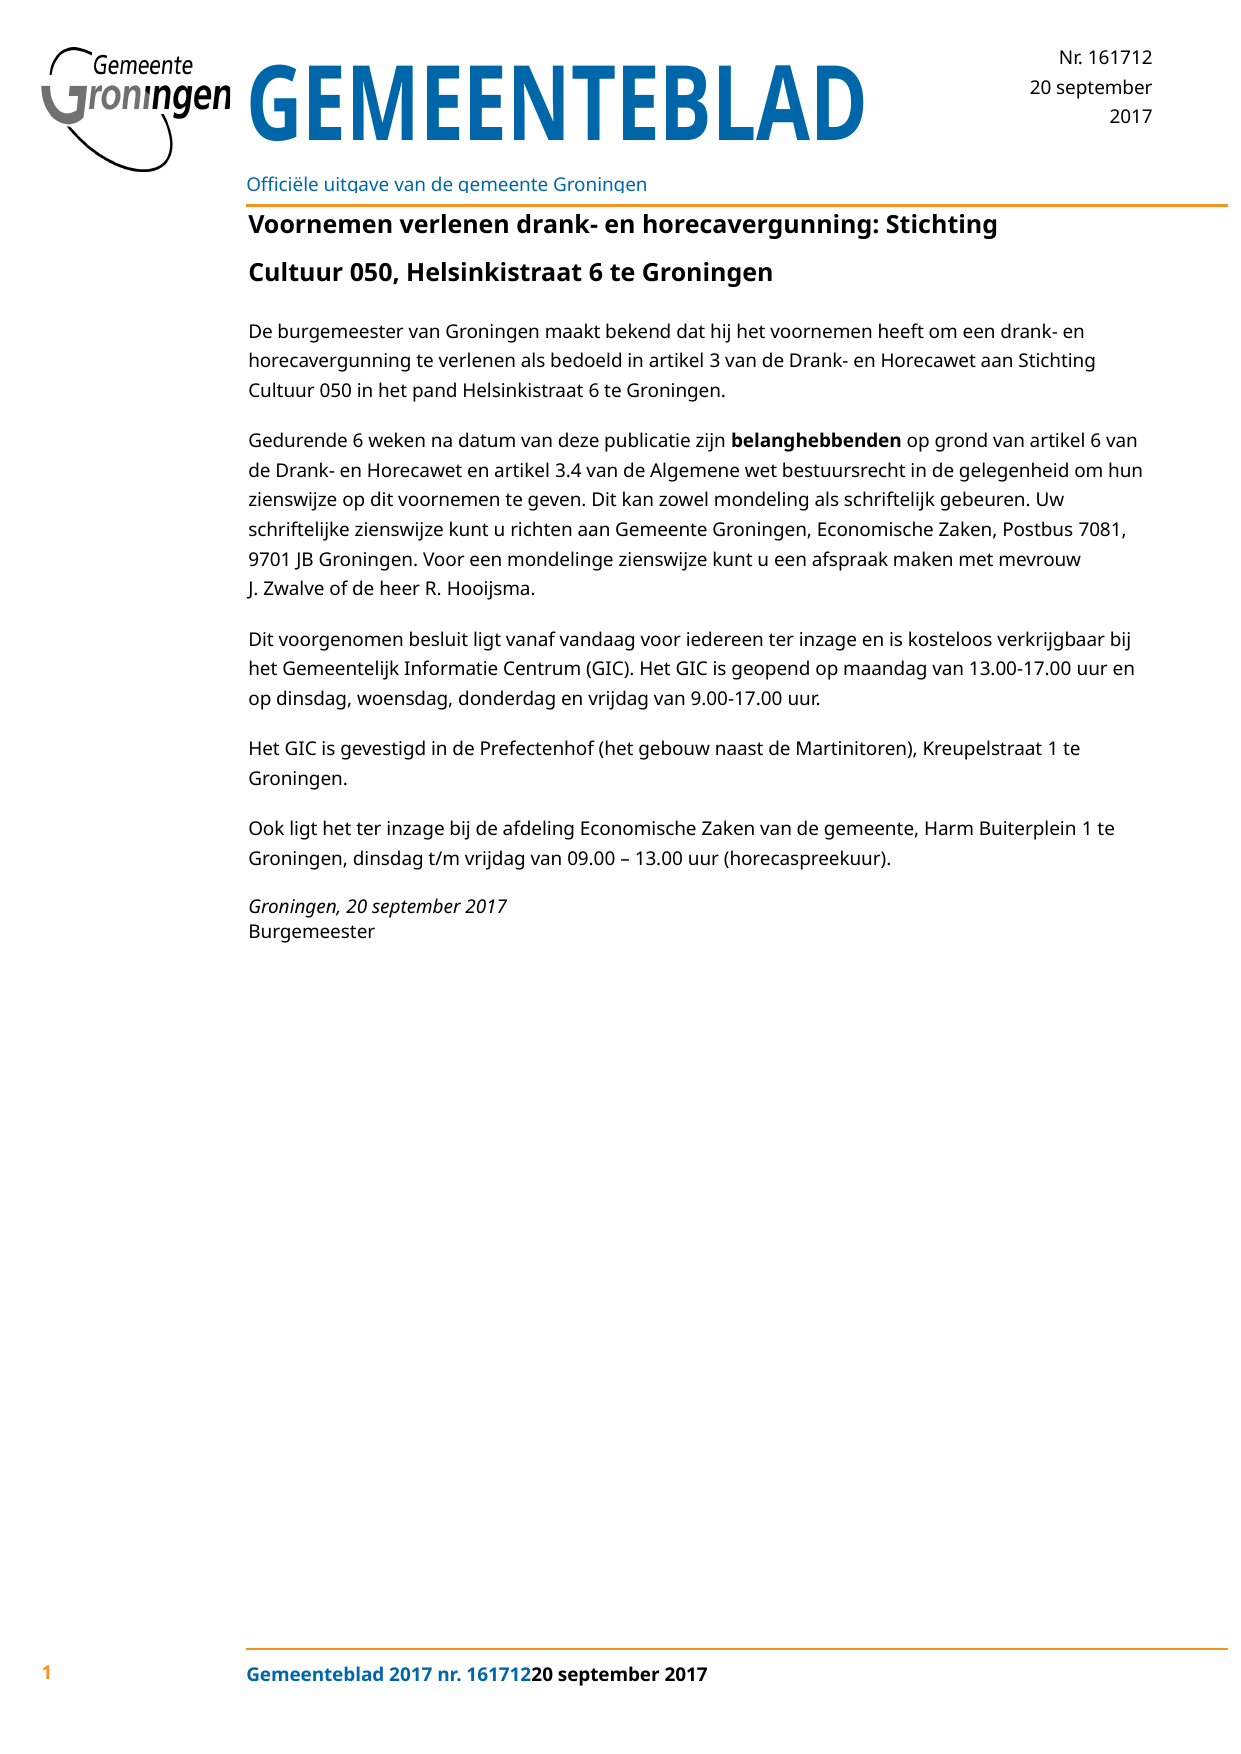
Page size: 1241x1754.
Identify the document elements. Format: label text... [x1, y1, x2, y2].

text Ook ligt het ter inzage bij de afdeling Economische Zaken van de gemeente, Harm Buiterplein 1 te Groningen, dinsdag t/m vrijdag van 09.00 – 13.00 uur (horecaspreekuur). [248, 815, 1152, 871]
text Gedurende 6 weken na datum van deze publicatie zijn belanghebbenden op grond van artikel 6 van de Drank- en Horecawet en artikel 3.4 van de Algemene wet bestuursrecht in de gelegenheid om hun zienswijze op dit voornemen te geven. Dit kan zowel mondeling als schriftelijk gebeuren. Uw schriftelijke zienswijze kunt u richten aan Gemeente Groningen, Economische Zaken, Postbus 7081, 9701 JB Groningen. Voor een mondelinge zienswijze kunt u een afspraak maken met mevrouw J. Zwalve of de heer R. Hooijsma. [248, 427, 1152, 601]
text Burgemeester [248, 918, 1152, 944]
text Groningen, 20 september 2017 [248, 893, 1152, 918]
text De burgemeester van Groningen maakt bekend dat hij het voornemen heeft om een drank- en horecavergunning te verlenen als bedoeld in artikel 3 van de Drank- en Horecawet aan Stichting Cultuur 050 in het pand Helsinkistraat 6 te Groningen. [248, 318, 1152, 403]
text Voornemen verlenen drank- en horecavergunning: Stichting Cultuur 050, Helsinkistraat 6 te Groningen [248, 207, 1152, 288]
picture [41, 47, 231, 172]
text Het GIC is gevestigd in de Prefectenhof (het gebouw naast de Martinitoren), Kreupelstraat 1 te Groningen. [248, 735, 1152, 791]
text Dit voorgenomen besluit ligt vanaf vandaag voor iedereen ter inzage en is kosteloos verkrijgbaar bij het Gemeentelijk Informatie Centrum (GIC). Het GIC is geopend op maandag van 13.00-17.00 uur en op dinsdag, woensdag, donderdag en vrijdag van 9.00-17.00 uur. [248, 626, 1152, 711]
